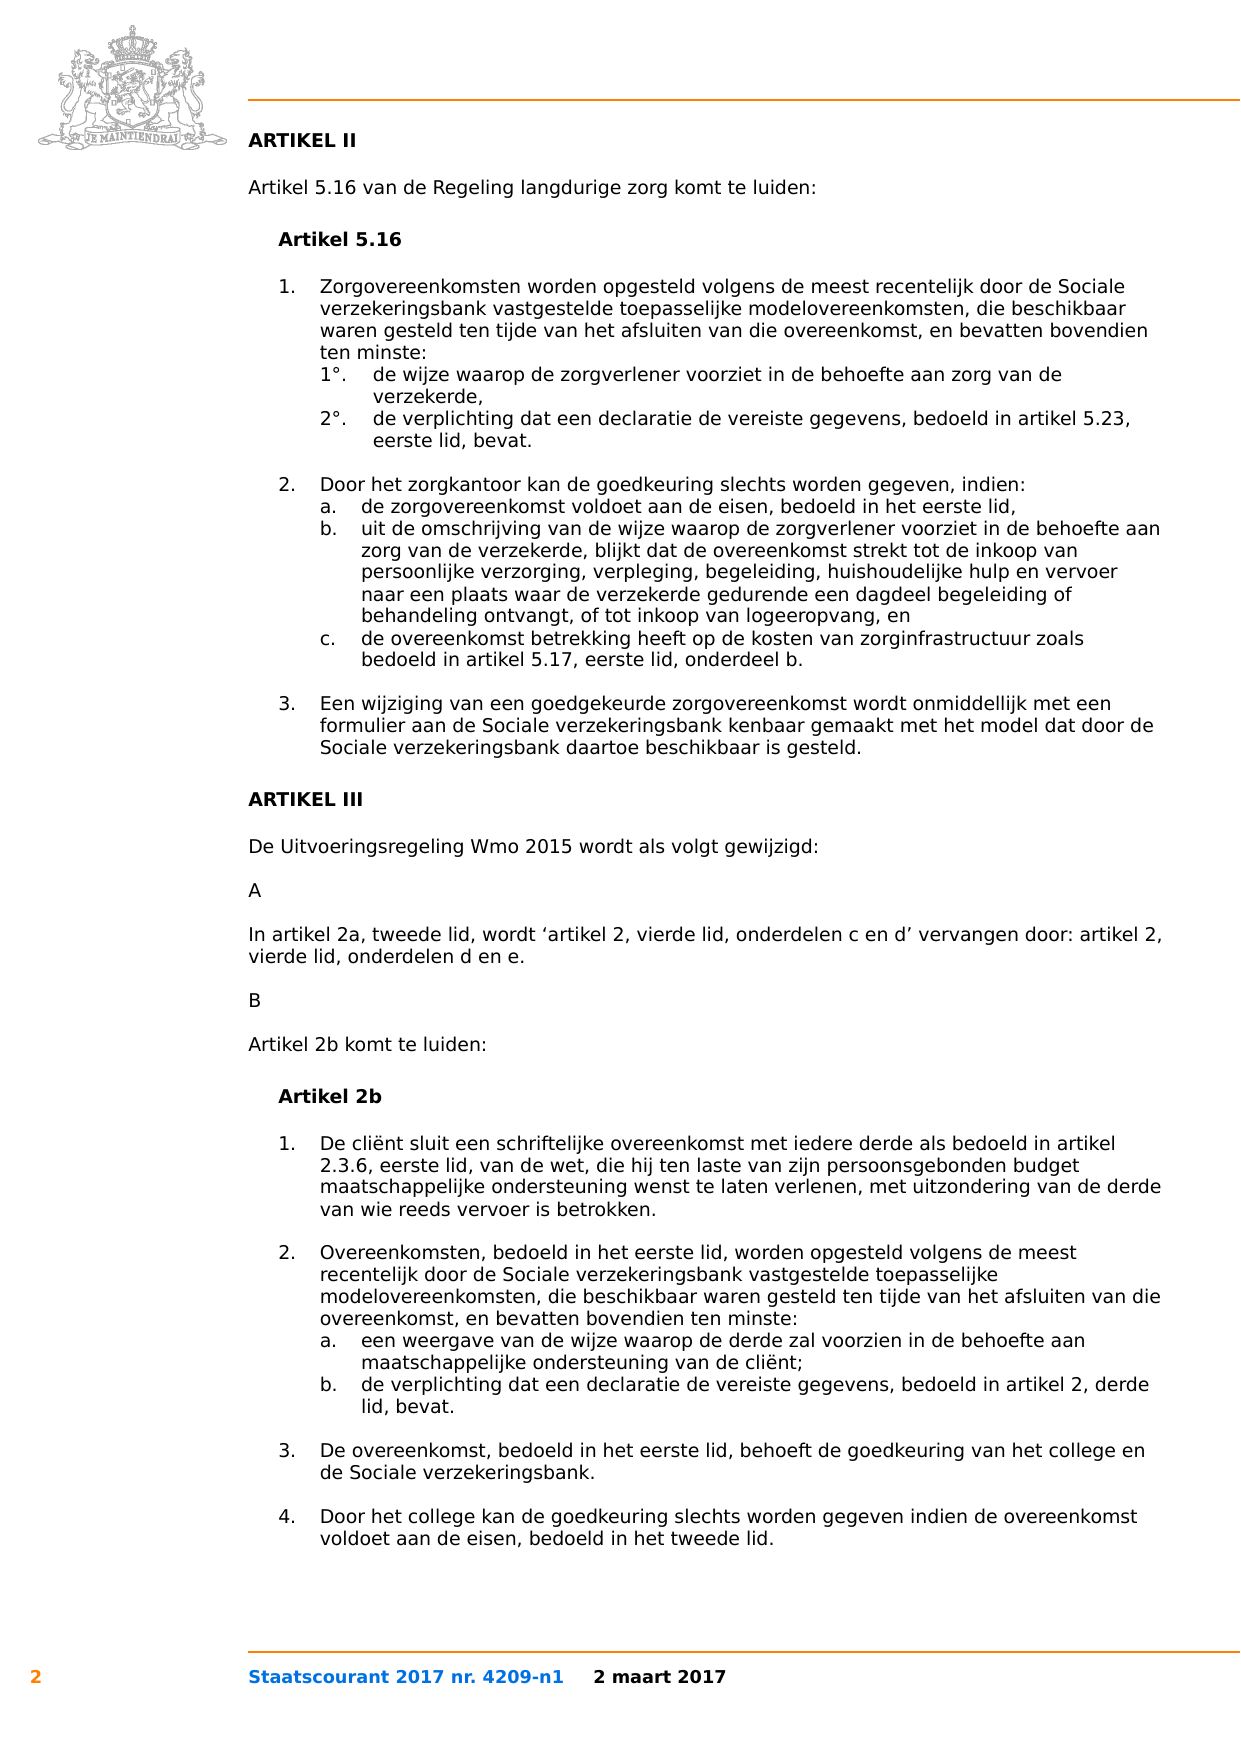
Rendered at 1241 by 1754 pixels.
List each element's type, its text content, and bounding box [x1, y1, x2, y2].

text 1. De cliënt sluit een schriftelijke overeenkomst met iedere derde als bedoeld in artikel 2.3.6, eerste lid, van de wet, die hij ten laste van zijn persoonsgebonden budget maatschappelijke ondersteuning wenst te laten verlenen, met uitzondering van de derde van wie reeds vervoer is betrokken. [278, 1132, 1163, 1220]
text 2°. de verplichting dat een declaratie de vereiste gegevens, bedoeld in artikel 5.23, eerste lid, bevat. [319, 408, 1163, 452]
text 4. Door het college kan de goedkeuring slechts worden gegeven indien de overeenkomst voldoet aan de eisen, bedoeld in het tweede lid. [278, 1506, 1163, 1550]
text b. uit de omschrijving van de wijze waarop de zorgverlener voorziet in de behoefte aan zorg van de verzekerde, blijkt dat de overeenkomst strekt tot de inkoop van persoonlijke verzorging, verpleging, begeleiding, huishoudelijke hulp en vervoer naar een plaats waar de verzekerde gedurende een dagdeel begeleiding of behandeling ontvangt, of tot inkoop van logeeropvang, en [319, 517, 1163, 627]
text 2. Door het zorgkantoor kan de goedkeuring slechts worden gegeven, indien: [278, 473, 1163, 496]
text b. de verplichting dat een declaratie de vereiste gegevens, bedoeld in artikel 2, derde lid, bevat. [319, 1374, 1163, 1418]
text In artikel 2a, tweede lid, wordt ‘artikel 2, vierde lid, onderdelen c en d’ vervangen door: artikel 2, vierde lid, onderdelen d en e. [248, 924, 1163, 968]
text 1. Zorgovereenkomsten worden opgesteld volgens de meest recentelijk door de Sociale verzekeringsbank vastgestelde toepasselijke modelovereenkomsten, die beschikbaar waren gesteld ten tijde van het afsluiten van die overeenkomst, en bevatten bovendien ten minste: [278, 276, 1163, 364]
text 1°. de wijze waarop de zorgverlener voorziet in de behoefte aan zorg van de verzekerde, [319, 364, 1163, 408]
text a. de zorgovereenkomst voldoet aan de eisen, bedoeld in het eerste lid, [319, 496, 1163, 517]
text 3. De overeenkomst, bedoeld in het eerste lid, behoeft de goedkeuring van het college en de Sociale verzekeringsbank. [278, 1440, 1163, 1484]
text B [248, 990, 1163, 1012]
text De Uitvoeringsregeling Wmo 2015 wordt als volgt gewijzigd: [248, 836, 1163, 858]
text 2. Overeenkomsten, bedoeld in het eerste lid, worden opgesteld volgens de meest recentelijk door de Sociale verzekeringsbank vastgestelde toepasselijke modelovereenkomsten, die beschikbaar waren gesteld ten tijde van het afsluiten van die overeenkomst, en bevatten bovendien ten minste: [278, 1242, 1163, 1330]
subtitle Artikel 5.16 [278, 229, 1163, 251]
text 3. Een wijziging van een goedgekeurde zorgovereenkomst wordt onmiddellijk met een formulier aan de Sociale verzekeringsbank kenbaar gemaakt met het model dat door de Sociale verzekeringsbank daartoe beschikbaar is gesteld. [278, 693, 1163, 759]
text c. de overeenkomst betrekking heeft op de kosten van zorginfrastructuur zoals bedoeld in artikel 5.17, eerste lid, onderdeel b. [319, 627, 1163, 671]
subtitle Artikel 2b [278, 1086, 1163, 1107]
picture [38, 25, 227, 150]
text A [248, 880, 1163, 902]
text a. een weergave van de wijze waarop de derde zal voorzien in de behoefte aan maatschappelijke ondersteuning van de cliënt; [319, 1330, 1163, 1374]
subtitle ARTIKEL III [248, 789, 1163, 811]
text Artikel 5.16 van de Regeling langdurige zorg komt te luiden: [248, 177, 1163, 199]
text Artikel 2b komt te luiden: [248, 1033, 1163, 1056]
subtitle ARTIKEL II [248, 130, 1163, 152]
